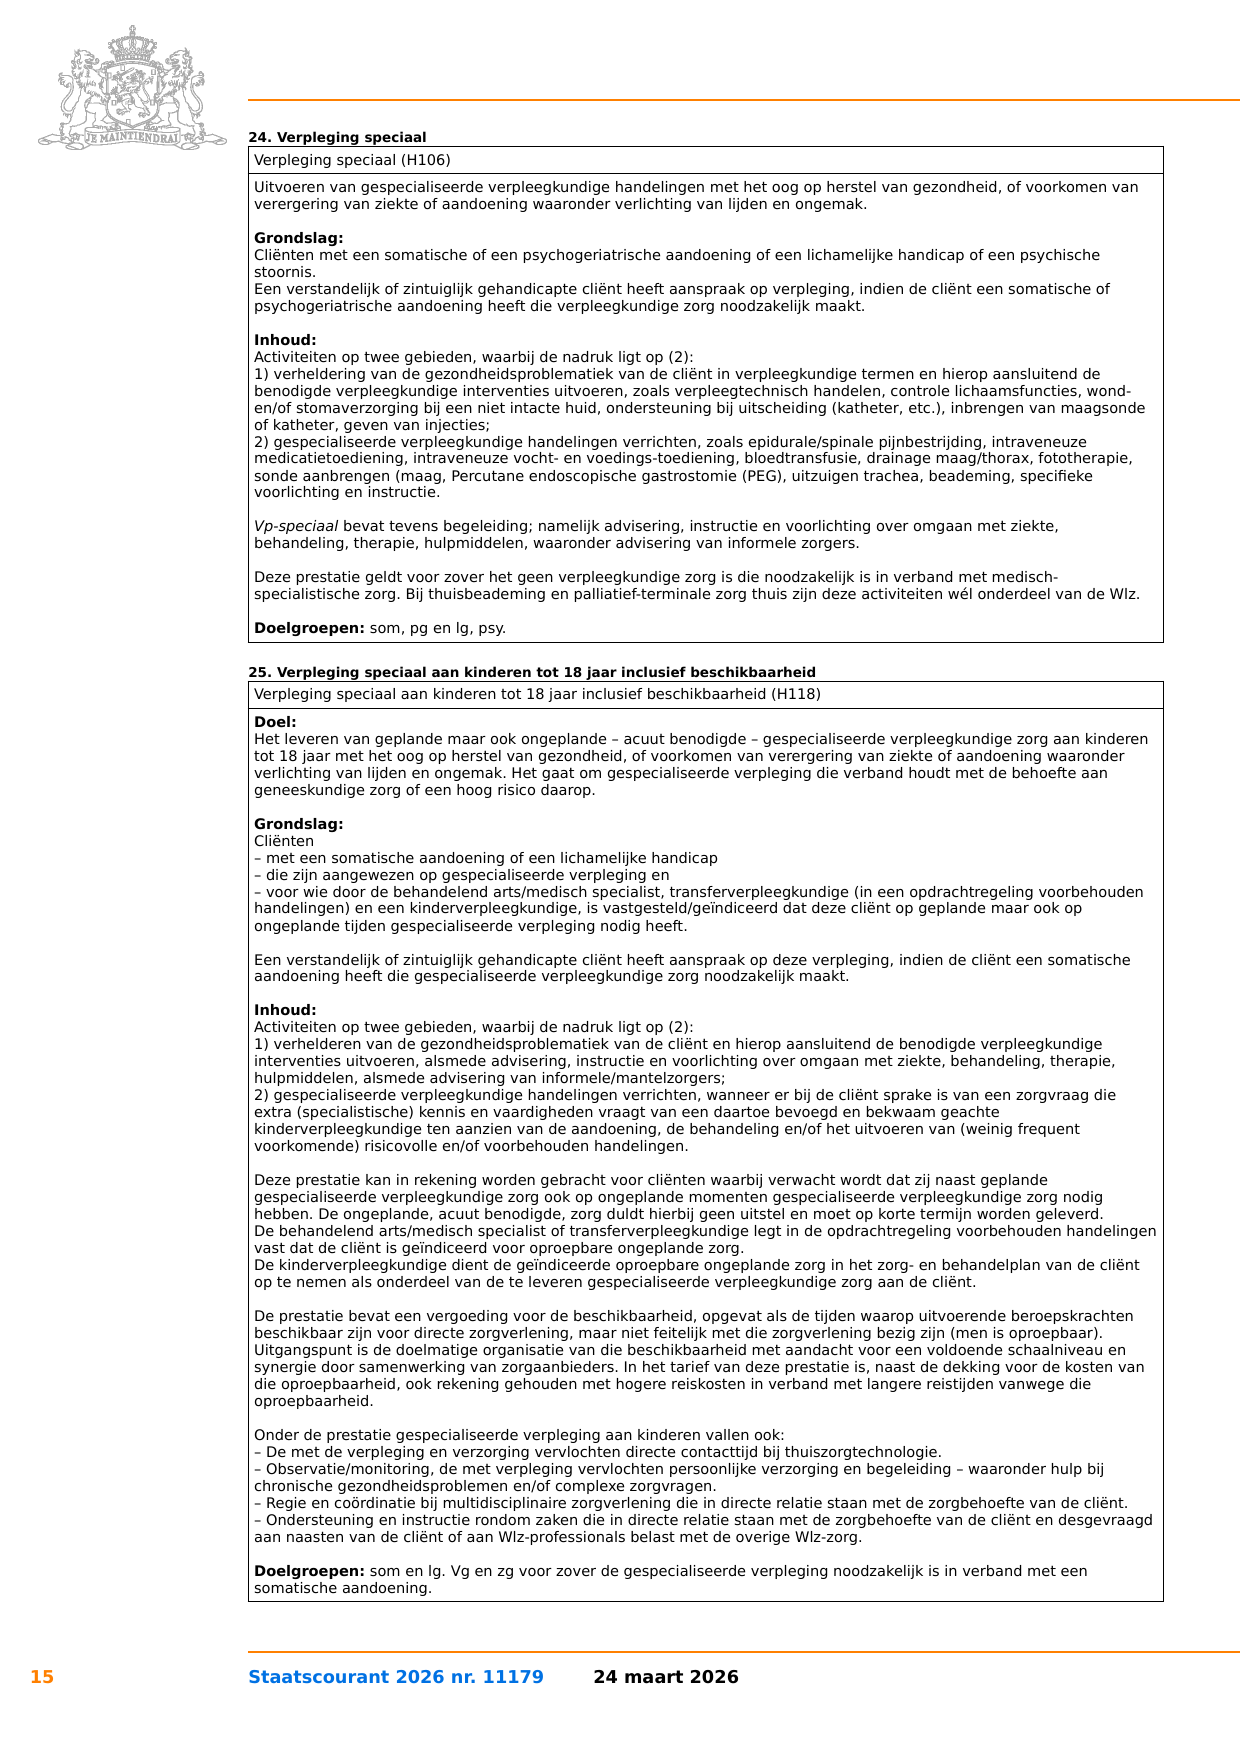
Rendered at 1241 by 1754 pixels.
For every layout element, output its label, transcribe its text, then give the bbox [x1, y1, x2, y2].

table_cell Onder de prestatie gespecialiseerde verpleging aan kinderen vallen ook: – De met de verpleging en verzorging vervlochten directe contacttijd bij thuiszorgtechnologie. – Observatie/monitoring, de met verpleging vervlochten persoonlijke verzorging en begeleiding – waaronder hulp bij chronische gezondheidsproblemen en/of complexe zorgvragen. – Regie en coördinatie bij multidisciplinaire zorgverlening die in directe relatie staan met de zorgbehoefte van de cliënt. – Ondersteuning en instructie rondom zaken die in directe relatie staan met de zorgbehoefte van de cliënt en desgevraagd aan naasten van de cliënt of aan Wlz-professionals belast met de overige Wlz-zorg. [249, 1427, 1163, 1546]
table_cell De prestatie bevat een vergoeding voor de beschikbaarheid, opgevat als de tijden waarop uitvoerende beroepskrachten beschikbaar zijn voor directe zorgverlening, maar niet feitelijk met die zorgverlening bezig zijn (men is oproepbaar). Uitgangspunt is de doelmatige organisatie van die beschikbaarheid met aandacht voor een voldoende schaalniveau en synergie door samenwerking van zorgaanbieders. In het tarief van deze prestatie is, naast de dekking voor de kosten van die oproepbaarheid, ook rekening gehouden met hogere reiskosten in verband met langere reistijden vanwege die oproepbaarheid. [249, 1308, 1163, 1410]
table_cell Deze prestatie kan in rekening worden gebracht voor cliënten waarbij verwacht wordt dat zij naast geplande gespecialiseerde verpleegkundige zorg ook op ongeplande momenten gespecialiseerde verpleegkundige zorg nodig hebben. De ongeplande, acuut benodigde, zorg duldt hierbij geen uitstel en moet op korte termijn worden geleverd. De behandelend arts/medisch specialist of transferverpleegkundige legt in de opdrachtregeling voorbehouden handelingen vast dat de cliënt is geïndiceerd voor oproepbare ongeplande zorg. De kinderverpleegkundige dient de geïndiceerde oproepbare ongeplande zorg in het zorg- en behandelplan van de cliënt op te nemen als onderdeel van de te leveren gespecialiseerde verpleegkundige zorg aan de cliënt. [249, 1172, 1163, 1291]
table_cell [249, 1291, 1163, 1308]
table_cell [249, 799, 1163, 816]
table_cell [249, 934, 1163, 951]
table_cell Verpleging speciaal (H106) [249, 147, 1163, 173]
table_header 24. Verpleging speciaal [248, 130, 1163, 146]
table_cell Doel: Het leveren van geplande maar ook ongeplande – acuut benodigde – gespecialiseerde verpleegkundige zorg aan kinderen tot 18 jaar met het oog op herstel van gezondheid, of voorkomen van verergering van ziekte of aandoening waaronder verlichting van lijden en ongemak. Het gaat om gespecialiseerde verpleging die verband houdt met de behoefte aan geneeskundige zorg of een hoog risico daarop. [249, 709, 1163, 798]
table_cell [249, 552, 1163, 569]
table_cell Doelgroepen: som en lg. Vg en zg voor zover de gespecialiseerde verpleging noodzakelijk is in verband met een somatische aandoening. [249, 1563, 1163, 1601]
table_cell [249, 1155, 1163, 1172]
table_cell [249, 315, 1163, 332]
table_cell Vp-speciaal bevat tevens begeleiding; namelijk advisering, instructie en voorlichting over omgaan met ziekte, behandeling, therapie, hulpmiddelen, waaronder advisering van informele zorgers. [249, 518, 1163, 552]
picture [38, 25, 227, 150]
table_cell Inhoud: Activiteiten op twee gebieden, waarbij de nadruk ligt op (2): 1) verheldering van de gezondheidsproblematiek van de cliënt in verpleegkundige termen en hierop aansluitend de benodigde verpleegkundige interventies uitvoeren, zoals verpleegtechnisch handelen, controle lichaamsfuncties, wond- en/of stomaverzorging bij een niet intacte huid, ondersteuning bij uitscheiding (katheter, etc.), inbrengen van maagsonde of katheter, geven van injecties; 2) gespecialiseerde verpleegkundige handelingen verrichten, zoals epidurale/spinale pijnbestrijding, intraveneuze medicatietoediening, intraveneuze vocht- en voedings-toediening, bloedtransfusie, drainage maag/thorax, fototherapie, sonde aanbrengen (maag, Percutane endoscopische gastrostomie (PEG), uitzuigen trachea, beademing, specifieke voorlichting en instructie. [249, 332, 1163, 501]
table_cell Grondslag: Cliënten met een somatische of een psychogeriatrische aandoening of een lichamelijke handicap of een psychische stoornis. Een verstandelijk of zintuiglijk gehandicapte cliënt heeft aanspraak op verpleging, indien de cliënt een somatische of psychogeriatrische aandoening heeft die verpleegkundige zorg noodzakelijk maakt. [249, 230, 1163, 314]
table_cell Verpleging speciaal aan kinderen tot 18 jaar inclusief beschikbaarheid (H118) [249, 682, 1163, 708]
table_cell [249, 501, 1163, 518]
table_cell [249, 1546, 1163, 1563]
table_cell [249, 985, 1163, 1002]
table_cell Een verstandelijk of zintuiglijk gehandicapte cliënt heeft aanspraak op deze verpleging, indien de cliënt een somatische aandoening heeft die gespecialiseerde verpleegkundige zorg noodzakelijk maakt. [249, 951, 1163, 985]
table_cell Inhoud: Activiteiten op twee gebieden, waarbij de nadruk ligt op (2): 1) verhelderen van de gezondheidsproblematiek van de cliënt en hierop aansluitend de benodigde verpleegkundige interventies uitvoeren, alsmede advisering, instructie en voorlichting over omgaan met ziekte, behandeling, therapie, hulpmiddelen, alsmede advisering van informele/mantelzorgers; 2) gespecialiseerde verpleegkundige handelingen verrichten, wanneer er bij de cliënt sprake is van een zorgvraag die extra (specialistische) kennis en vaardigheden vraagt van een daartoe bevoegd en bekwaam geachte kinderverpleegkundige ten aanzien van de aandoening, de behandeling en/of het uitvoeren van (weinig frequent voorkomende) risicovolle en/of voorbehouden handelingen. [249, 1002, 1163, 1155]
table_cell Doelgroepen: som, pg en lg, psy. [249, 620, 1163, 642]
table_cell Grondslag: Cliënten – met een somatische aandoening of een lichamelijke handicap – die zijn aangewezen op gespecialiseerde verpleging en – voor wie door de behandelend arts/medisch specialist, transferverpleegkundige (in een opdrachtregeling voorbehouden handelingen) en een kinderverpleegkundige, is vastgesteld/geïndiceerd dat deze cliënt op geplande maar ook op ongeplande tijden gespecialiseerde verpleging nodig heeft. [249, 816, 1163, 934]
table_cell [249, 603, 1163, 620]
table_header 25. Verpleging speciaal aan kinderen tot 18 jaar inclusief beschikbaarheid [248, 665, 1163, 681]
table_cell [249, 213, 1163, 230]
table_cell [249, 1410, 1163, 1427]
table_cell Deze prestatie geldt voor zover het geen verpleegkundige zorg is die noodzakelijk is in verband met medisch-specialistische zorg. Bij thuisbeademing en palliatief-terminale zorg thuis zijn deze activiteiten wél onderdeel van de Wlz. [249, 569, 1163, 603]
table_cell Uitvoeren van gespecialiseerde verpleegkundige handelingen met het oog op herstel van gezondheid, of voorkomen van verergering van ziekte of aandoening waaronder verlichting van lijden en ongemak. [249, 174, 1163, 213]
